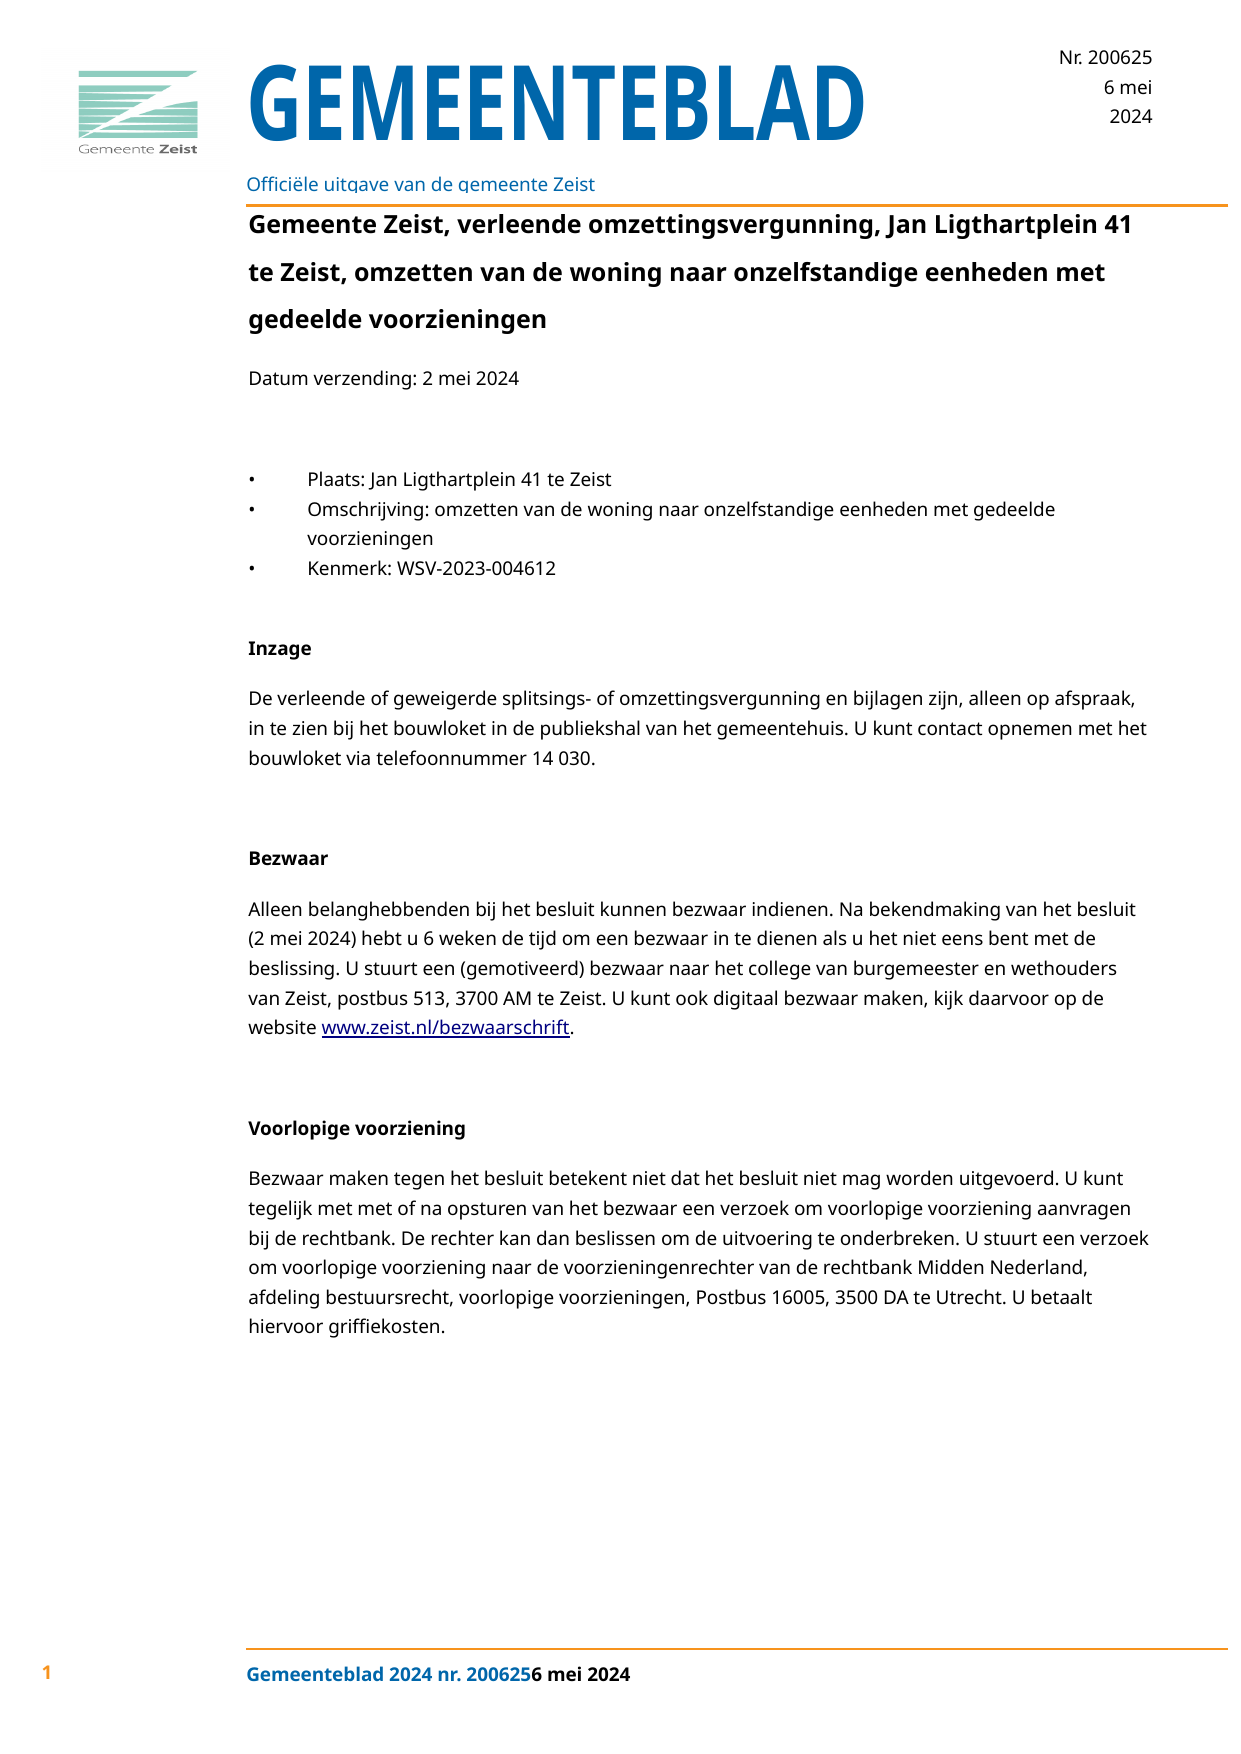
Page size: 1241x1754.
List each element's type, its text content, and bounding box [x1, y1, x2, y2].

list Omschrijving: omzetten van de woning naar onzelfstandige eenheden met gedeelde voorzieningen [248, 496, 1152, 551]
text Bezwaar [248, 846, 1152, 871]
text Bezwaar maken tegen het besluit betekent niet dat het besluit niet mag worden uitgevoerd. U kunt tegelijk met met of na opsturen van het bezwaar een verzoek om voorlopige voorziening aanvragen bij de rechtbank. De rechter kan dan beslissen om de uitvoering te onderbreken. U stuurt een verzoek om voorlopige voorziening naar de voorzieningenrechter van de rechtbank Midden Nederland, afdeling bestuursrecht, voorlopige voorzieningen, Postbus 16005, 3500 DA te Utrecht. U betaalt hiervoor griffiekosten. [248, 1166, 1152, 1339]
text Datum verzending: 2 mei 2024 [248, 366, 1152, 391]
text Inzage [248, 635, 1152, 661]
list Kenmerk: WSV-2023-004612 [248, 555, 1152, 581]
list Plaats: Jan Ligthartplein 41 te Zeist [248, 466, 1152, 492]
text Gemeente Zeist, verleende omzettingsvergunning, Jan Ligthartplein 41 te Zeist, omzetten van de woning naar onzelfstandige eenheden met gedeelde voorzieningen [248, 207, 1152, 336]
text Alleen belanghebbenden bij het besluit kunnen bezwaar indienen. Na bekendmaking van het besluit (2 mei 2024) hebt u 6 weken de tijd om een bezwaar in te dienen als u het niet eens bent met de beslissing. U stuurt een (gemotiveerd) bezwaar naar het college van burgemeester en wethouders van Zeist, postbus 513, 3700 AM te Zeist. U kunt ook digitaal bezwaar maken, kijk daarvoor op de website www.zeist.nl/bezwaarschrift. [248, 896, 1152, 1040]
text De verleende of geweigerde splitsings- of omzettingsvergunning en bijlagen zijn, alleen op afspraak, in te zien bij het bouwloket in de publiekshal van het gemeentehuis. U kunt contact opnemen met het bouwloket via telefoonnummer 14 030. [248, 686, 1152, 770]
text Voorlopige voorziening [248, 1115, 1152, 1141]
picture [41, 47, 231, 172]
